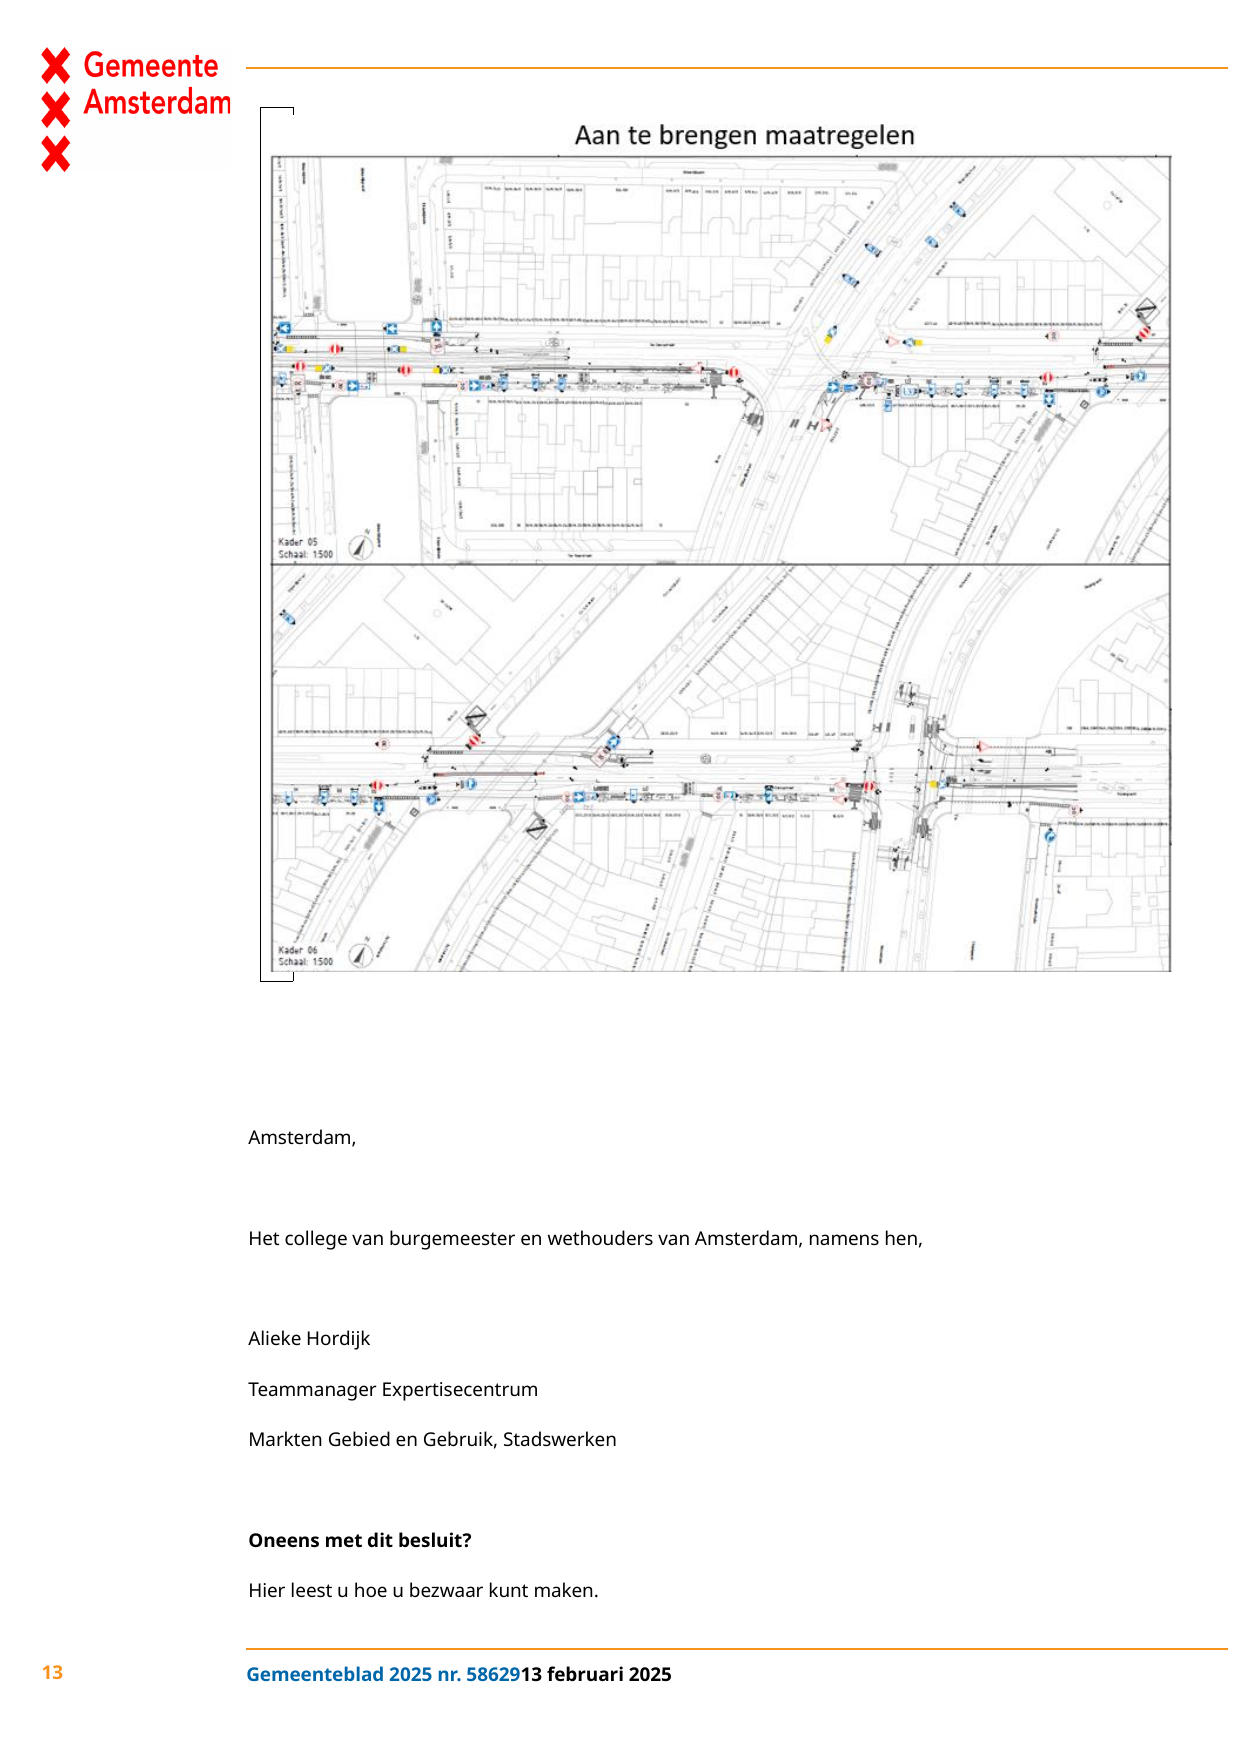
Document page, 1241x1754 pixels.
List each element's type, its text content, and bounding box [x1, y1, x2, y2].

text Markten Gebied en Gebruik, Stadswerken [248, 1426, 1152, 1452]
picture [41, 47, 231, 172]
text Amsterdam, [248, 1124, 1152, 1150]
picture [268, 115, 1173, 972]
text Oneens met dit besluit? [248, 1527, 1152, 1553]
text Alieke Hordijk [248, 1326, 1152, 1351]
text Het college van burgemeester en wethouders van Amsterdam, namens hen, [248, 1225, 1152, 1251]
text Teammanager Expertisecentrum [248, 1376, 1152, 1402]
text Hier leest u hoe u bezwaar kunt maken. [248, 1578, 1152, 1603]
